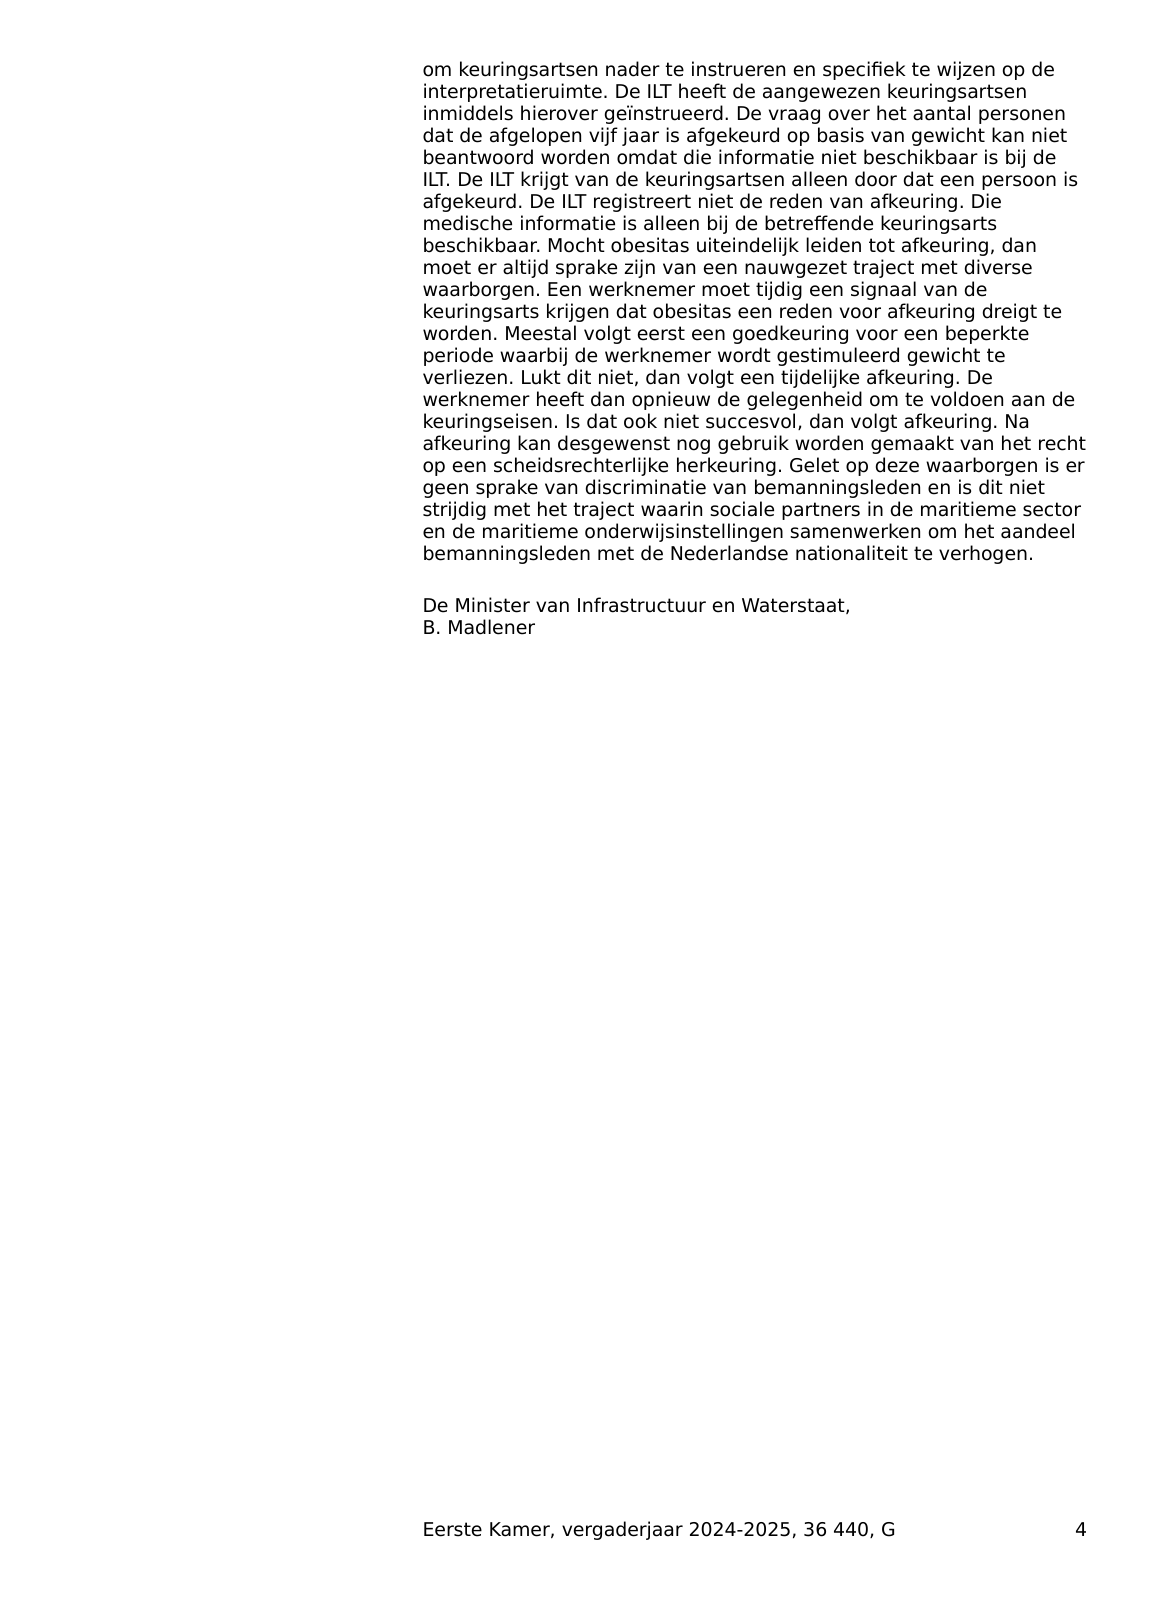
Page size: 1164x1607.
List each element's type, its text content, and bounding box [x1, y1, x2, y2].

text om keuringsartsen nader te instrueren en specifiek te wijzen op de interpretatieruimte. De ILT heeft de aangewezen keuringsartsen inmiddels hierover geïnstrueerd. De vraag over het aantal personen dat de afgelopen vijf jaar is afgekeurd op basis van gewicht kan niet beantwoord worden omdat die informatie niet beschikbaar is bij de ILT. De ILT krijgt van de keuringsartsen alleen door dat een persoon is afgekeurd. De ILT registreert niet de reden van afkeuring. Die medische informatie is alleen bij de betreffende keuringsarts beschikbaar. Mocht obesitas uiteindelijk leiden tot afkeuring, dan moet er altijd sprake zijn van een nauwgezet traject met diverse waarborgen. Een werknemer moet tijdig een signaal van de keuringsarts krijgen dat obesitas een reden voor afkeuring dreigt te worden. Meestal volgt eerst een goedkeuring voor een beperkte periode waarbij de werknemer wordt gestimuleerd gewicht te verliezen. Lukt dit niet, dan volgt een tijdelijke afkeuring. De werknemer heeft dan opnieuw de gelegenheid om te voldoen aan de keuringseisen. Is dat ook niet succesvol, dan volgt afkeuring. Na afkeuring kan desgewenst nog gebruik worden gemaakt van het recht op een scheidsrechterlijke herkeuring. Gelet op deze waarborgen is er geen sprake van discriminatie van bemanningsleden en is dit niet strijdig met het traject waarin sociale partners in de maritieme sector en de maritieme onderwijsinstellingen samenwerken om het aandeel bemanningsleden met de Nederlandse nationaliteit te verhogen. [422, 59, 1087, 564]
text De Minister van Infrastructuur en Waterstaat, B. Madlener [422, 594, 1087, 638]
